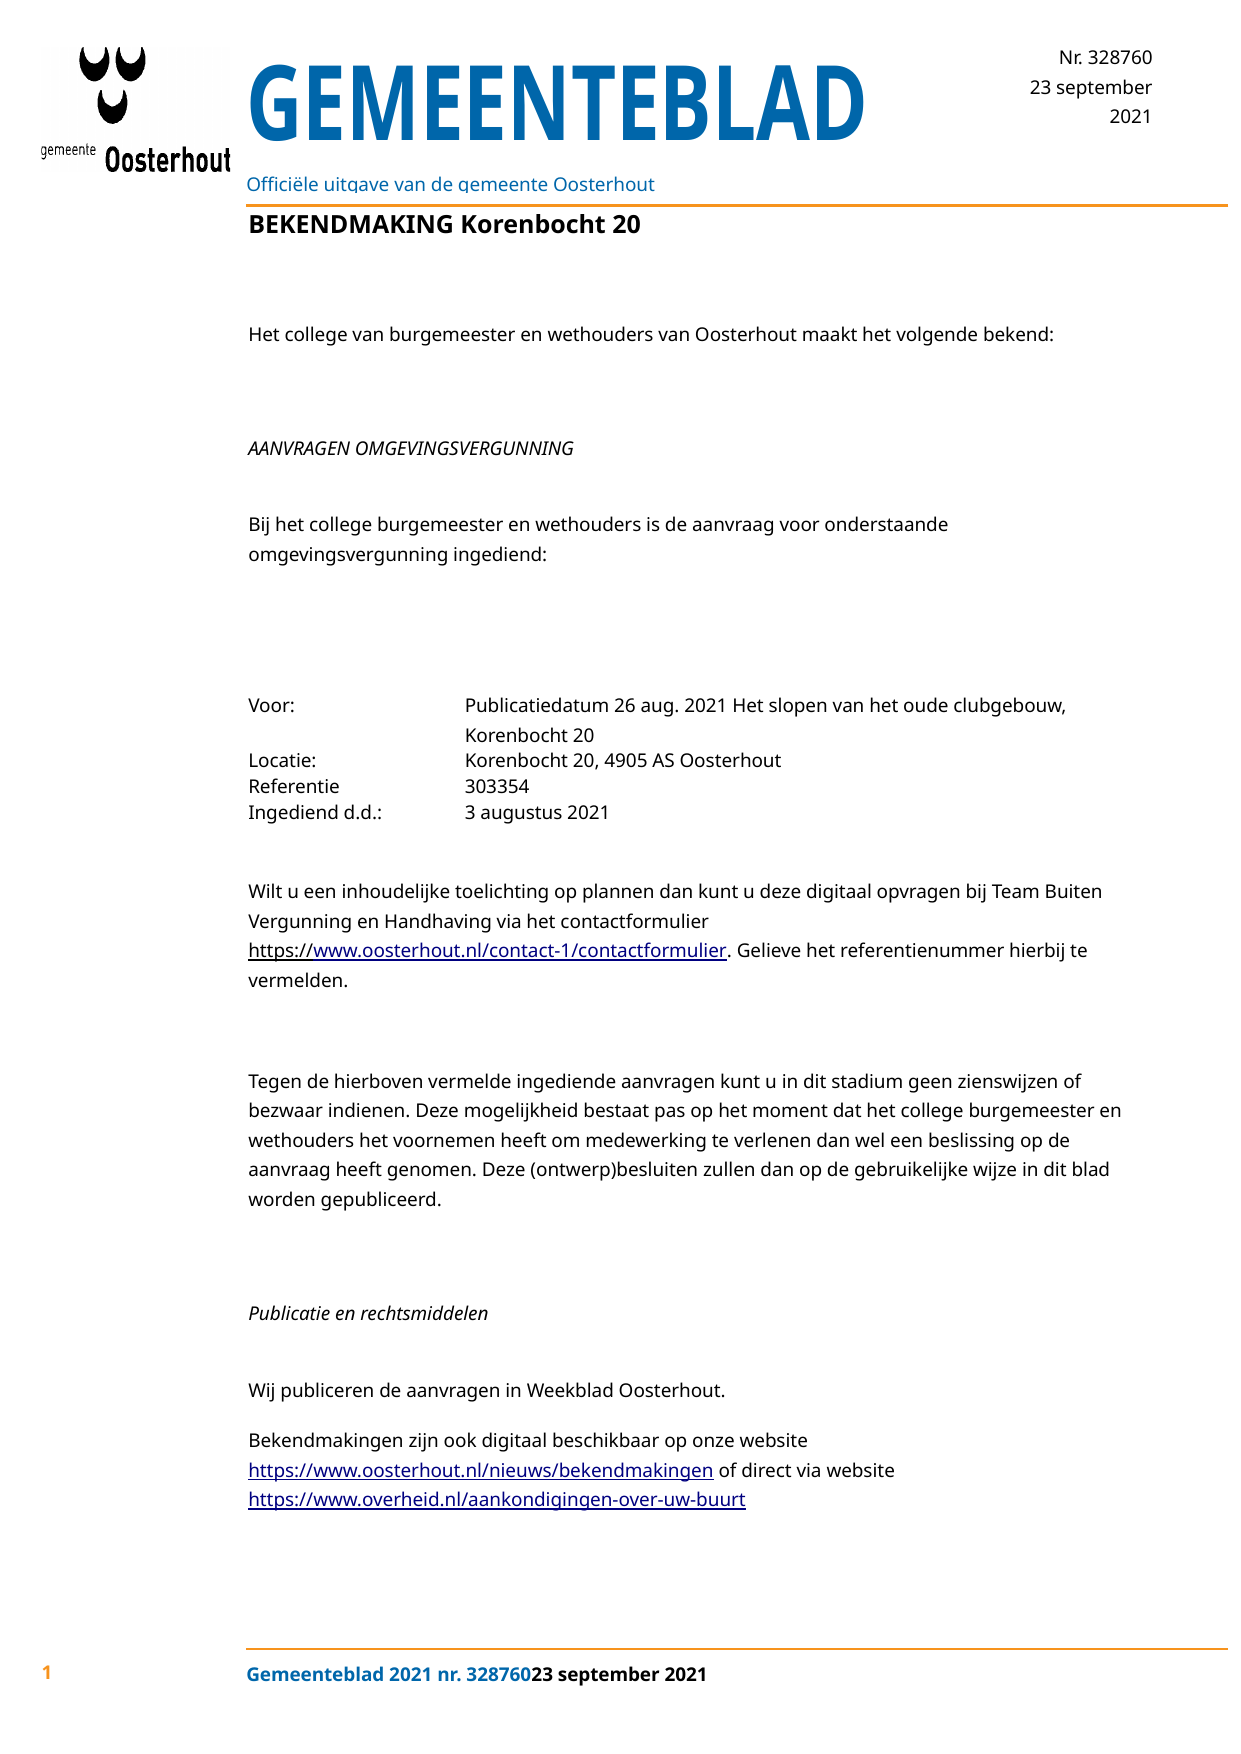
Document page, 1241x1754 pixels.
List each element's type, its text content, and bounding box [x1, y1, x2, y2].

text Publicatie en rechtsmiddelen [248, 1301, 1152, 1326]
text Bij het college burgemeester en wethouders is de aanvraag voor onderstaande omgevingsvergunning ingediend: [248, 511, 1152, 567]
text BEKENDMAKING Korenbocht 20 [248, 207, 1152, 241]
text Bekendmakingen zijn ook digitaal beschikbaar op onze website https://www.oosterhout.nl/nieuws/bekendmakingen of direct via website https://www.overheid.nl/aankondigingen-over-uw-buurt [248, 1427, 1152, 1512]
table_cell 303354 [465, 773, 1152, 799]
picture [41, 47, 231, 172]
table_header Voor: [248, 692, 464, 747]
text Wilt u een inhoudelijke toelichting op plannen dan kunt u deze digitaal opvragen bij Team Buiten Vergunning en Handhaving via het contactformulier https://www.oosterhout.nl/contact-1/contactformulier. Gelieve het referentienummer hierbij te vermelden. [248, 878, 1152, 993]
table_header Publicatiedatum 26 aug. 2021 Het slopen van het oude clubgebouw, Korenbocht 20 [465, 692, 1152, 747]
text AANVRAGEN OMGEVINGSVERGUNNING [248, 435, 1152, 461]
text Tegen de hierboven vermelde ingediende aanvragen kunt u in dit stadium geen zienswijzen of bezwaar indienen. Deze mogelijkheid bestaat pas op het moment dat het college burgemeester en wethouders het voornemen heeft om medewerking te verlenen dan wel een beslissing op de aanvraag heeft genomen. Deze (ontwerp)besluiten zullen dan op de gebruikelijke wijze in dit blad worden gepubliceerd. [248, 1068, 1152, 1212]
text Het college van burgemeester en wethouders van Oosterhout maakt het volgende bekend: [248, 321, 1152, 346]
table_cell 3 augustus 2021 [465, 799, 1152, 825]
text Wij publiceren de aanvragen in Weekblad Oosterhout. [248, 1377, 1152, 1402]
table_cell Ingediend d.d.: [248, 799, 464, 825]
table_cell Referentie [248, 773, 464, 799]
table_cell Locatie: [248, 748, 464, 773]
table_cell Korenbocht 20, 4905 AS Oosterhout [465, 748, 1152, 773]
